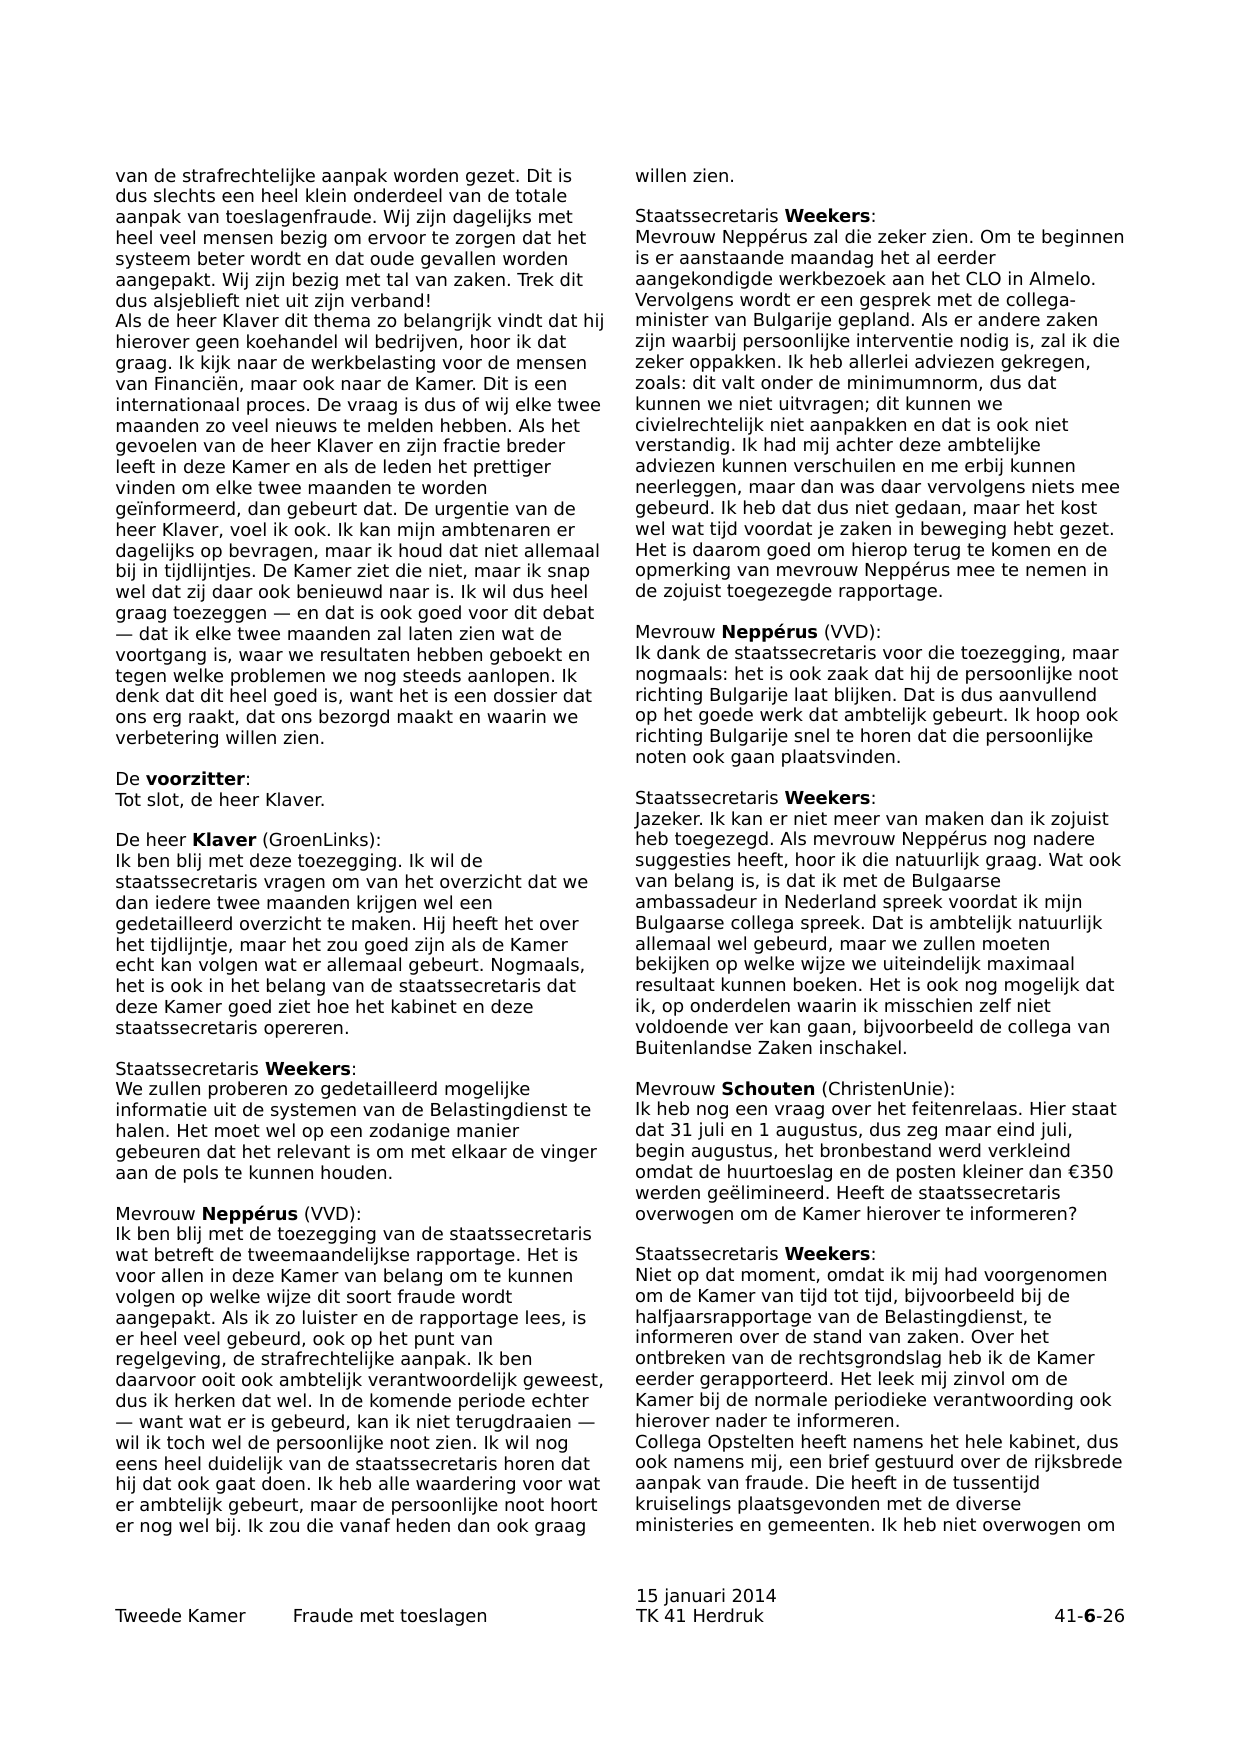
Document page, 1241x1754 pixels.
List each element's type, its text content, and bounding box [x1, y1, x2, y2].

text Staatssecretaris Weekers: [115, 1058, 605, 1079]
text Ik ben blij met de toezegging van de staatssecretaris wat betreft de tweemaandelijkse rapportage. Het is voor allen in deze Kamer van belang om te kunnen volgen op welke wijze dit soort fraude wordt aangepakt. Als ik zo luister en de rapportage lees, is er heel veel gebeurd, ook op het punt van regelgeving, de strafrechtelijke aanpak. Ik ben daarvoor ooit ook ambtelijk verantwoordelijk geweest, dus ik herken dat wel. In de komende periode echter — want wat er is gebeurd, kan ik niet terugdraaien — wil ik toch wel de persoonlijke noot zien. Ik wil nog eens heel duidelijk van de staatssecretaris horen dat hij dat ook gaat doen. Ik heb alle waardering voor wat er ambtelijk gebeurt, maar de persoonlijke noot hoort er nog wel bij. Ik zou die vanaf heden dan ook graag [115, 1224, 605, 1537]
text Staatssecretaris Weekers: [635, 788, 1125, 808]
text Collega Opstelten heeft namens het hele kabinet, dus ook namens mij, een brief gestuurd over de rijksbrede aanpak van fraude. Die heeft in de tussentijd kruiselings plaatsgevonden met de diverse ministeries en gemeenten. Ik heb niet overwogen om [635, 1431, 1125, 1536]
text Mevrouw Schouten (ChristenUnie): [635, 1078, 1125, 1099]
text willen zien. [635, 165, 1125, 186]
text Mevrouw Neppérus zal die zeker zien. Om te beginnen is er aanstaande maandag het al eerder aangekondigde werkbezoek aan het CLO in Almelo. Vervolgens wordt er een gesprek met de collega-minister van Bulgarije gepland. Als er andere zaken zijn waarbij persoonlijke interventie nodig is, zal ik die zeker oppakken. Ik heb allerlei adviezen gekregen, zoals: dit valt onder de minimumnorm, dus dat kunnen we niet uitvragen; dit kunnen we civielrechtelijk niet aanpakken en dat is ook niet verstandig. Ik had mij achter deze ambtelijke adviezen kunnen verschuilen en me erbij kunnen neerleggen, maar dan was daar vervolgens niets mee gebeurd. Ik heb dat dus niet gedaan, maar het kost wel wat tijd voordat je zaken in beweging hebt gezet. Het is daarom goed om hierop terug te komen en de opmerking van mevrouw Neppérus mee te nemen in de zojuist toegezegde rapportage. [635, 227, 1125, 602]
text We zullen proberen zo gedetailleerd mogelijke informatie uit de systemen van de Belastingdienst te halen. Het moet wel op een zodanige manier gebeuren dat het relevant is om met elkaar de vinger aan de pols te kunnen houden. [115, 1079, 605, 1183]
text Mevrouw Neppérus (VVD): [635, 622, 1125, 643]
text Ik heb nog een vraag over het feitenrelaas. Hier staat dat 31 juli en 1 augustus, dus zeg maar eind juli, begin augustus, het bronbestand werd verkleind omdat de huurtoeslag en de posten kleiner dan €350 werden geëlimineerd. Heeft de staatssecretaris overwogen om de Kamer hierover te informeren? [635, 1099, 1125, 1224]
text Ik ben blij met deze toezegging. Ik wil de staatssecretaris vragen om van het overzicht dat we dan iedere twee maanden krijgen wel een gedetailleerd overzicht te maken. Hij heeft het over het tijdlijntje, maar het zou goed zijn als de Kamer echt kan volgen wat er allemaal gebeurt. Nogmaals, het is ook in het belang van de staatssecretaris dat deze Kamer goed ziet hoe het kabinet en deze staatssecretaris opereren. [115, 851, 605, 1038]
text Staatssecretaris Weekers: [635, 1244, 1125, 1265]
text De heer Klaver (GroenLinks): [115, 830, 605, 851]
text Niet op dat moment, omdat ik mij had voorgenomen om de Kamer van tijd tot tijd, bijvoorbeeld bij de halfjaarsrapportage van de Belastingdienst, te informeren over de stand van zaken. Over het ontbreken van de rechtsgrondslag heb ik de Kamer eerder gerapporteerd. Het leek mij zinvol om de Kamer bij de normale periodieke verantwoording ook hierover nader te informeren. [635, 1265, 1125, 1431]
text Mevrouw Neppérus (VVD): [115, 1203, 605, 1224]
text Ik dank de staatssecretaris voor die toezegging, maar nogmaals: het is ook zaak dat hij de persoonlijke noot richting Bulgarije laat blijken. Dat is dus aanvullend op het goede werk dat ambtelijk gebeurt. Ik hoop ook richting Bulgarije snel te horen dat die persoonlijke noten ook gaan plaatsvinden. [635, 643, 1125, 768]
text Tot slot, de heer Klaver. [115, 789, 605, 810]
text Staatssecretaris Weekers: [635, 206, 1125, 227]
text Jazeker. Ik kan er niet meer van maken dan ik zojuist heb toegezegd. Als mevrouw Neppérus nog nadere suggesties heeft, hoor ik die natuurlijk graag. Wat ook van belang is, is dat ik met de Bulgaarse ambassadeur in Nederland spreek voordat ik mijn Bulgaarse collega spreek. Dat is ambtelijk natuurlijk allemaal wel gebeurd, maar we zullen moeten bekijken op welke wijze we uiteindelijk maximaal resultaat kunnen boeken. Het is ook nog mogelijk dat ik, op onderdelen waarin ik misschien zelf niet voldoende ver kan gaan, bijvoorbeeld de collega van Buitenlandse Zaken inschakel. [635, 808, 1125, 1058]
text De voorzitter: [115, 769, 605, 789]
text Als de heer Klaver dit thema zo belangrijk vindt dat hij hierover geen koehandel wil bedrijven, hoor ik dat graag. Ik kijk naar de werkbelasting voor de mensen van Financiën, maar ook naar de Kamer. Dit is een internationaal proces. De vraag is dus of wij elke twee maanden zo veel nieuws te melden hebben. Als het gevoelen van de heer Klaver en zijn fractie breder leeft in deze Kamer en als de leden het prettiger vinden om elke twee maanden te worden geïnformeerd, dan gebeurt dat. De urgentie van de heer Klaver, voel ik ook. Ik kan mijn ambtenaren er dagelijks op bevragen, maar ik houd dat niet allemaal bij in tijdlijntjes. De Kamer ziet die niet, maar ik snap wel dat zij daar ook benieuwd naar is. Ik wil dus heel graag toezeggen — en dat is ook goed voor dit debat — dat ik elke twee maanden zal laten zien wat de voortgang is, waar we resultaten hebben geboekt en tegen welke problemen we nog steeds aanlopen. Ik denk dat dit heel goed is, want het is een dossier dat ons erg raakt, dat ons bezorgd maakt en waarin we verbetering willen zien. [115, 311, 605, 749]
text van de strafrechtelijke aanpak worden gezet. Dit is dus slechts een heel klein onderdeel van de totale aanpak van toeslagenfraude. Wij zijn dagelijks met heel veel mensen bezig om ervoor te zorgen dat het systeem beter wordt en dat oude gevallen worden aangepakt. Wij zijn bezig met tal van zaken. Trek dit dus alsjeblieft niet uit zijn verband! [115, 165, 605, 311]
